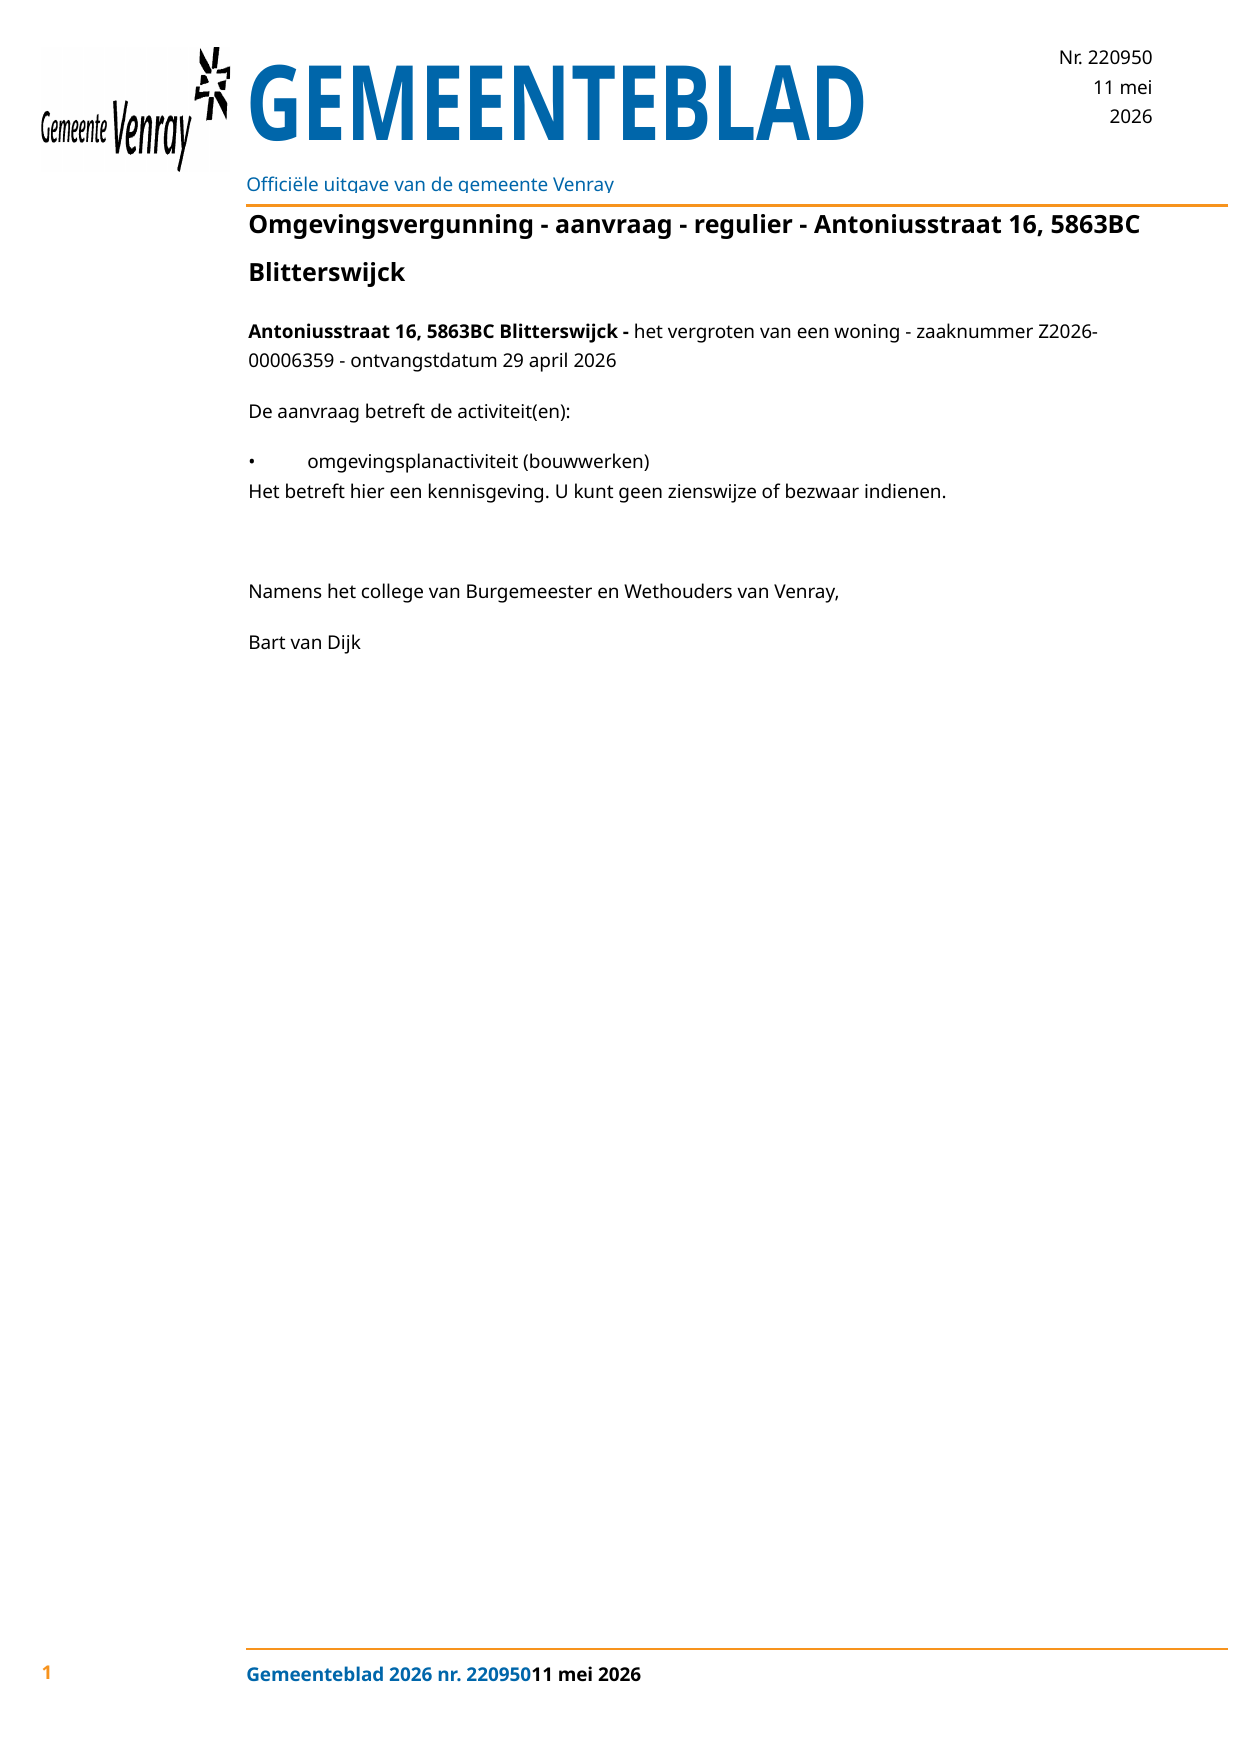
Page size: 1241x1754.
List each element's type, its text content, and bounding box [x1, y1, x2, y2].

text Antoniusstraat 16, 5863BC Blitterswijck - het vergroten van een woning - zaaknummer Z2026-00006359 - ontvangstdatum 29 april 2026 [248, 318, 1152, 373]
text De aanvraag betreft de activiteit(en): [248, 398, 1152, 424]
picture [41, 47, 231, 172]
text Namens het college van Burgemeester en Wethouders van Venray, [248, 579, 1152, 604]
text Omgevingsvergunning - aanvraag - regulier - Antoniusstraat 16, 5863BC Blitterswijck [248, 207, 1152, 288]
list omgevingsplanactiviteit (bouwwerken) [248, 448, 1152, 474]
text Bart van Dijk [248, 629, 1152, 655]
text Het betreft hier een kennisgeving. U kunt geen zienswijze of bezwaar indienen. [248, 478, 1152, 504]
